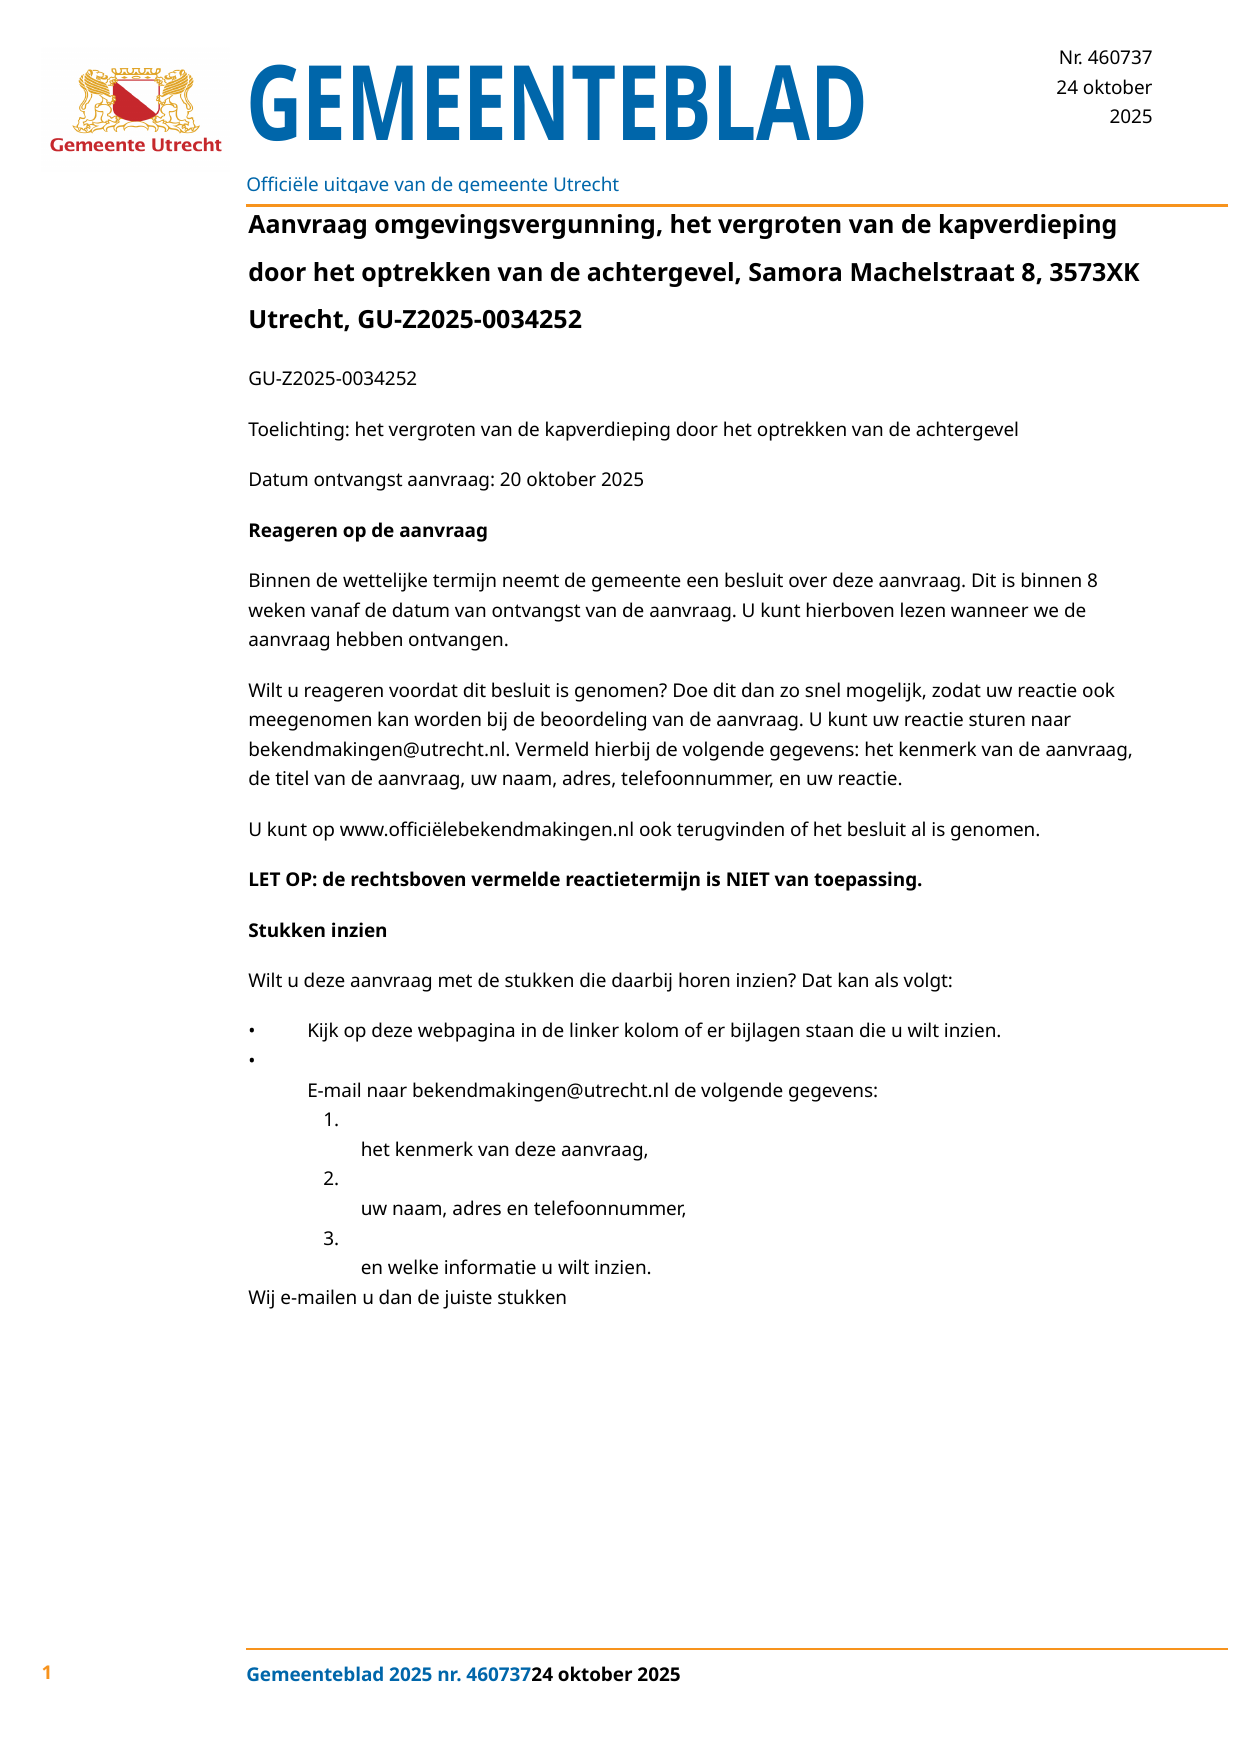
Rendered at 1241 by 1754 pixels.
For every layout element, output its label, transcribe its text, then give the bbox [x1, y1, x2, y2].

list uw naam, adres en telefoonnummer, [323, 1195, 1152, 1221]
text Wij e-mailen u dan de juiste stukken [248, 1284, 1152, 1309]
list en welke informatie u wilt inzien. [323, 1254, 1152, 1280]
text Aanvraag omgevingsvergunning, het vergroten van de kapverdieping door het optrekken van de achtergevel, Samora Machelstraat 8, 3573XK Utrecht, GU-Z2025-0034252 [248, 207, 1152, 336]
text LET OP: de rechtsboven vermelde reactietermijn is NIET van toepassing. [248, 866, 1152, 892]
text GU-Z2025-0034252 [248, 366, 1152, 391]
text Wilt u deze aanvraag met de stukken die daarbij horen inzien? Dat kan als volgt: [248, 967, 1152, 993]
text Toelichting: het vergroten van de kapverdieping door het optrekken van de achtergevel [248, 416, 1152, 442]
text U kunt op www.officiëlebekendmakingen.nl ook terugvinden of het besluit al is genomen. [248, 816, 1152, 842]
list het kenmerk van deze aanvraag, [323, 1136, 1152, 1162]
text Datum ontvangst aanvraag: 20 oktober 2025 [248, 466, 1152, 492]
text Reageren op de aanvraag [248, 517, 1152, 542]
text Stukken inzien [248, 917, 1152, 942]
list E-mail naar bekendmakingen@utrecht.nl de volgende gegevens: [248, 1077, 1152, 1102]
text Binnen de wettelijke termijn neemt de gemeente een besluit over deze aanvraag. Dit is binnen 8 weken vanaf de datum van ontvangst van de aanvraag. U kunt hierboven lezen wanneer we de aanvraag hebben ontvangen. [248, 567, 1152, 652]
list Kijk op deze webpagina in de linker kolom of er bijlagen staan die u wilt inzien. [248, 1018, 1152, 1043]
picture [41, 47, 231, 172]
text Wilt u reageren voordat dit besluit is genomen? Doe dit dan zo snel mogelijk, zodat uw reactie ook meegenomen kan worden bij de beoordeling van de aanvraag. U kunt uw reactie sturen naar bekendmakingen@utrecht.nl. Vermeld hierbij de volgende gegevens: het kenmerk van de aanvraag, de titel van de aanvraag, uw naam, adres, telefoonnummer, en uw reactie. [248, 677, 1152, 791]
